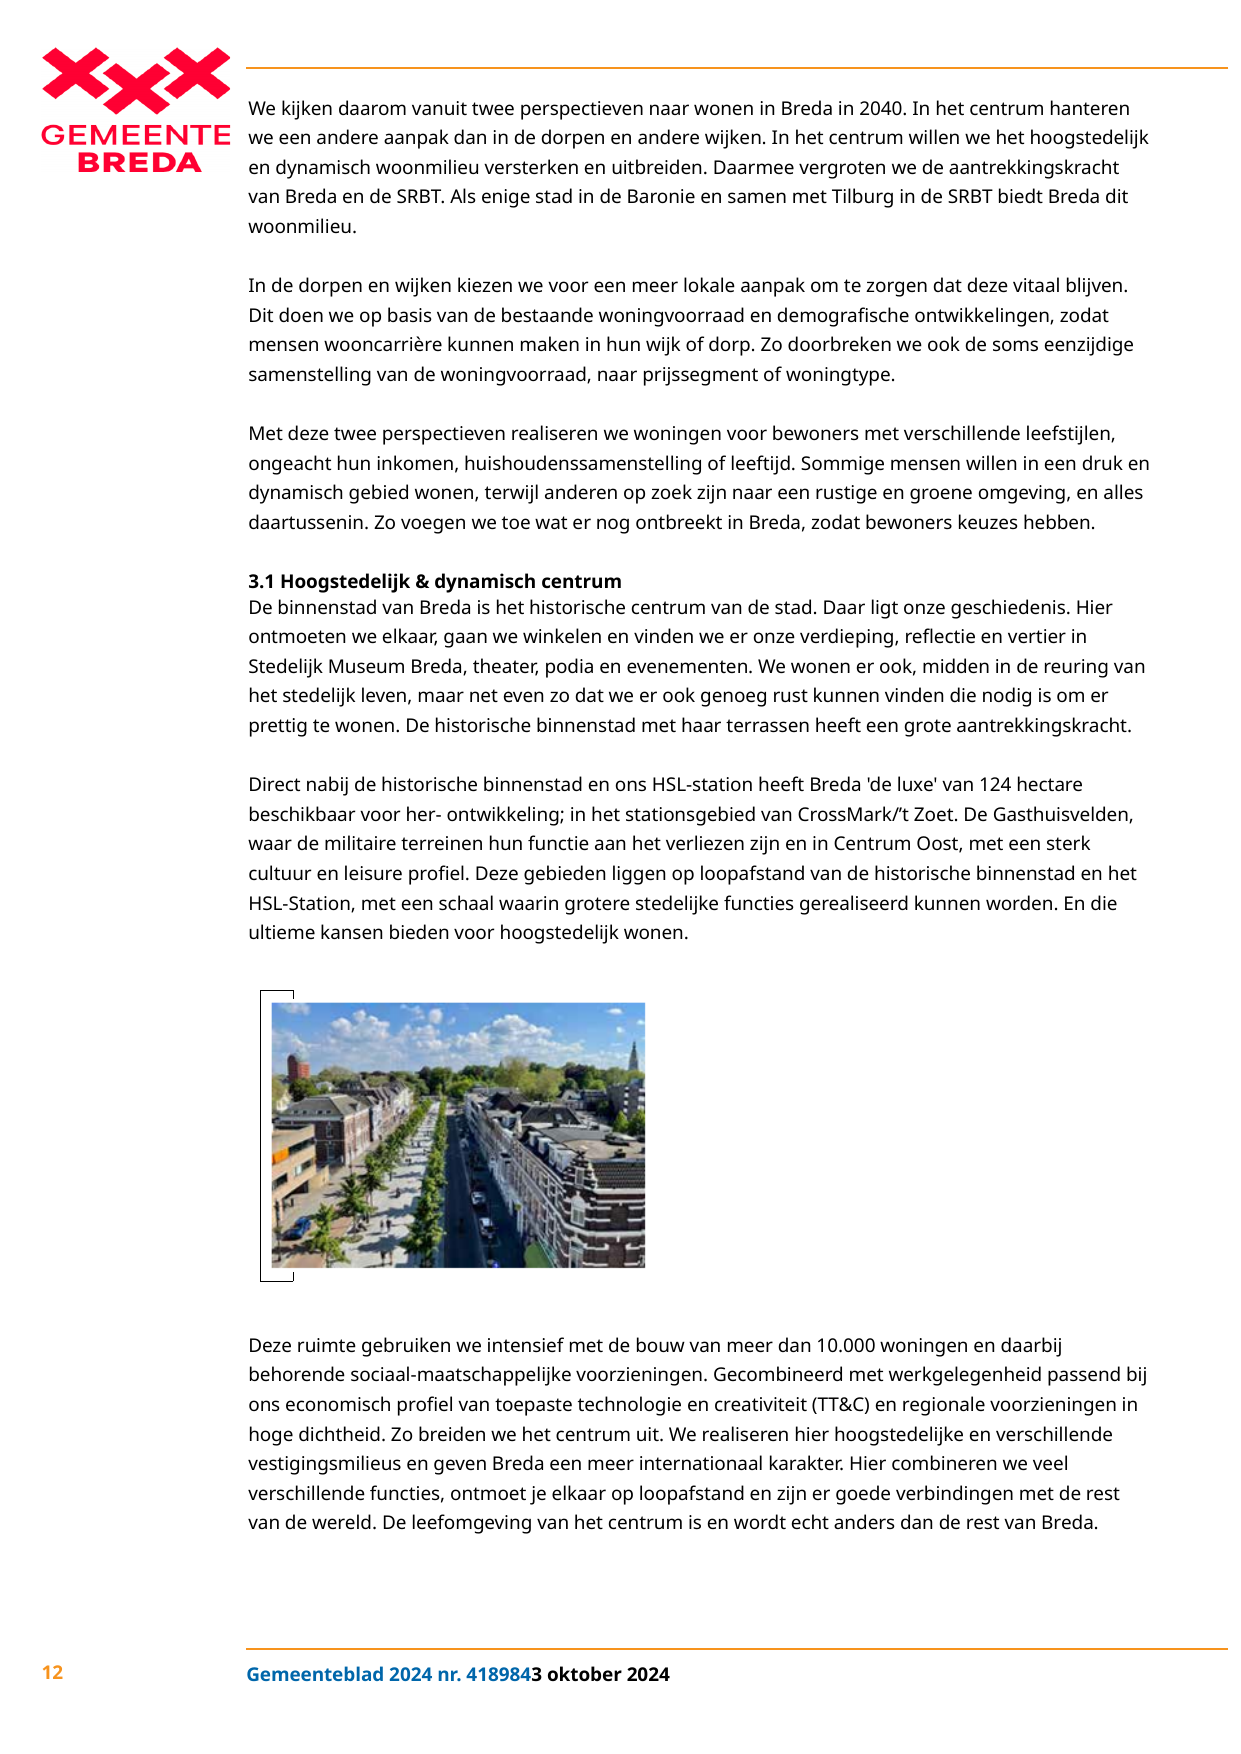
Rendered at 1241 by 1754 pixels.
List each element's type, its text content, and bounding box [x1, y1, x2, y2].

text We kijken daarom vanuit twee perspectieven naar wonen in Breda in 2040. In het centrum hanteren we een andere aanpak dan in de dorpen en andere wijken. In het centrum willen we het hoogstedelijk en dynamisch woonmilieu versterken en uitbreiden. Daarmee vergroten we de aantrekkingskracht van Breda en de SRBT. Als enige stad in de Baronie en samen met Tilburg in de SRBT biedt Breda dit woonmilieu. [248, 95, 1152, 239]
text 3.1 Hoogstedelijk & dynamisch centrum [248, 568, 1152, 594]
text Deze ruimte gebruiken we intensief met de bouw van meer dan 10.000 woningen en daarbij behorende sociaal-maatschappelijke voorzieningen. Gecombineerd met werkgelegenheid passend bij ons economisch profiel van toepaste technologie en creativiteit (TT&C) en regionale voorzieningen in hoge dichtheid. Zo breiden we het centrum uit. We realiseren hier hoogstedelijke en verschillende vestigingsmilieus en geven Breda een meer internationaal karakter. Hier combineren we veel verschillende functies, ontmoet je elkaar op loopafstand en zijn er goede verbindingen met de rest van de wereld. De leefomgeving van het centrum is en wordt echt anders dan de rest van Breda. [248, 1332, 1152, 1535]
text De binnenstad van Breda is het historische centrum van de stad. Daar ligt onze geschiedenis. Hier ontmoeten we elkaar, gaan we winkelen en vinden we er onze verdieping, reflectie en vertier in Stedelijk Museum Breda, theater, podia en evenementen. We wonen er ook, midden in de reuring van het stedelijk leven, maar net even zo dat we er ook genoeg rust kunnen vinden die nodig is om er prettig te wonen. De historische binnenstad met haar terrassen heeft een grote aantrekkingskracht. [248, 594, 1152, 738]
picture [268, 999, 653, 1272]
text Met deze twee perspectieven realiseren we woningen voor bewoners met verschillende leefstijlen, ongeacht hun inkomen, huishoudenssamenstelling of leeftijd. Sommige mensen willen in een druk en dynamisch gebied wonen, terwijl anderen op zoek zijn naar een rustige en groene omgeving, en alles daartussenin. Zo voegen we toe wat er nog ontbreekt in Breda, zodat bewoners keuzes hebben. [248, 420, 1152, 535]
text In de dorpen en wijken kiezen we voor een meer lokale aanpak om te zorgen dat deze vitaal blijven. Dit doen we op basis van de bestaande woningvoorraad en demografische ontwikkelingen, zodat mensen wooncarrière kunnen maken in hun wijk of dorp. Zo doorbreken we ook de soms eenzijdige samenstelling van de woningvoorraad, naar prijssegment of woningtype. [248, 272, 1152, 387]
picture [41, 47, 231, 172]
text Direct nabij de historische binnenstad en ons HSL-station heeft Breda 'de luxe' van 124 hectare beschikbaar voor her- ontwikkeling; in het stationsgebied van CrossMark/’t Zoet. De Gasthuisvelden, waar de militaire terreinen hun functie aan het verliezen zijn en in Centrum Oost, met een sterk cultuur en leisure profiel. Deze gebieden liggen op loopafstand van de historische binnenstad en het HSL-Station, met een schaal waarin grotere stedelijke functies gerealiseerd kunnen worden. En die ultieme kansen bieden voor hoogstedelijk wonen. [248, 771, 1152, 945]
